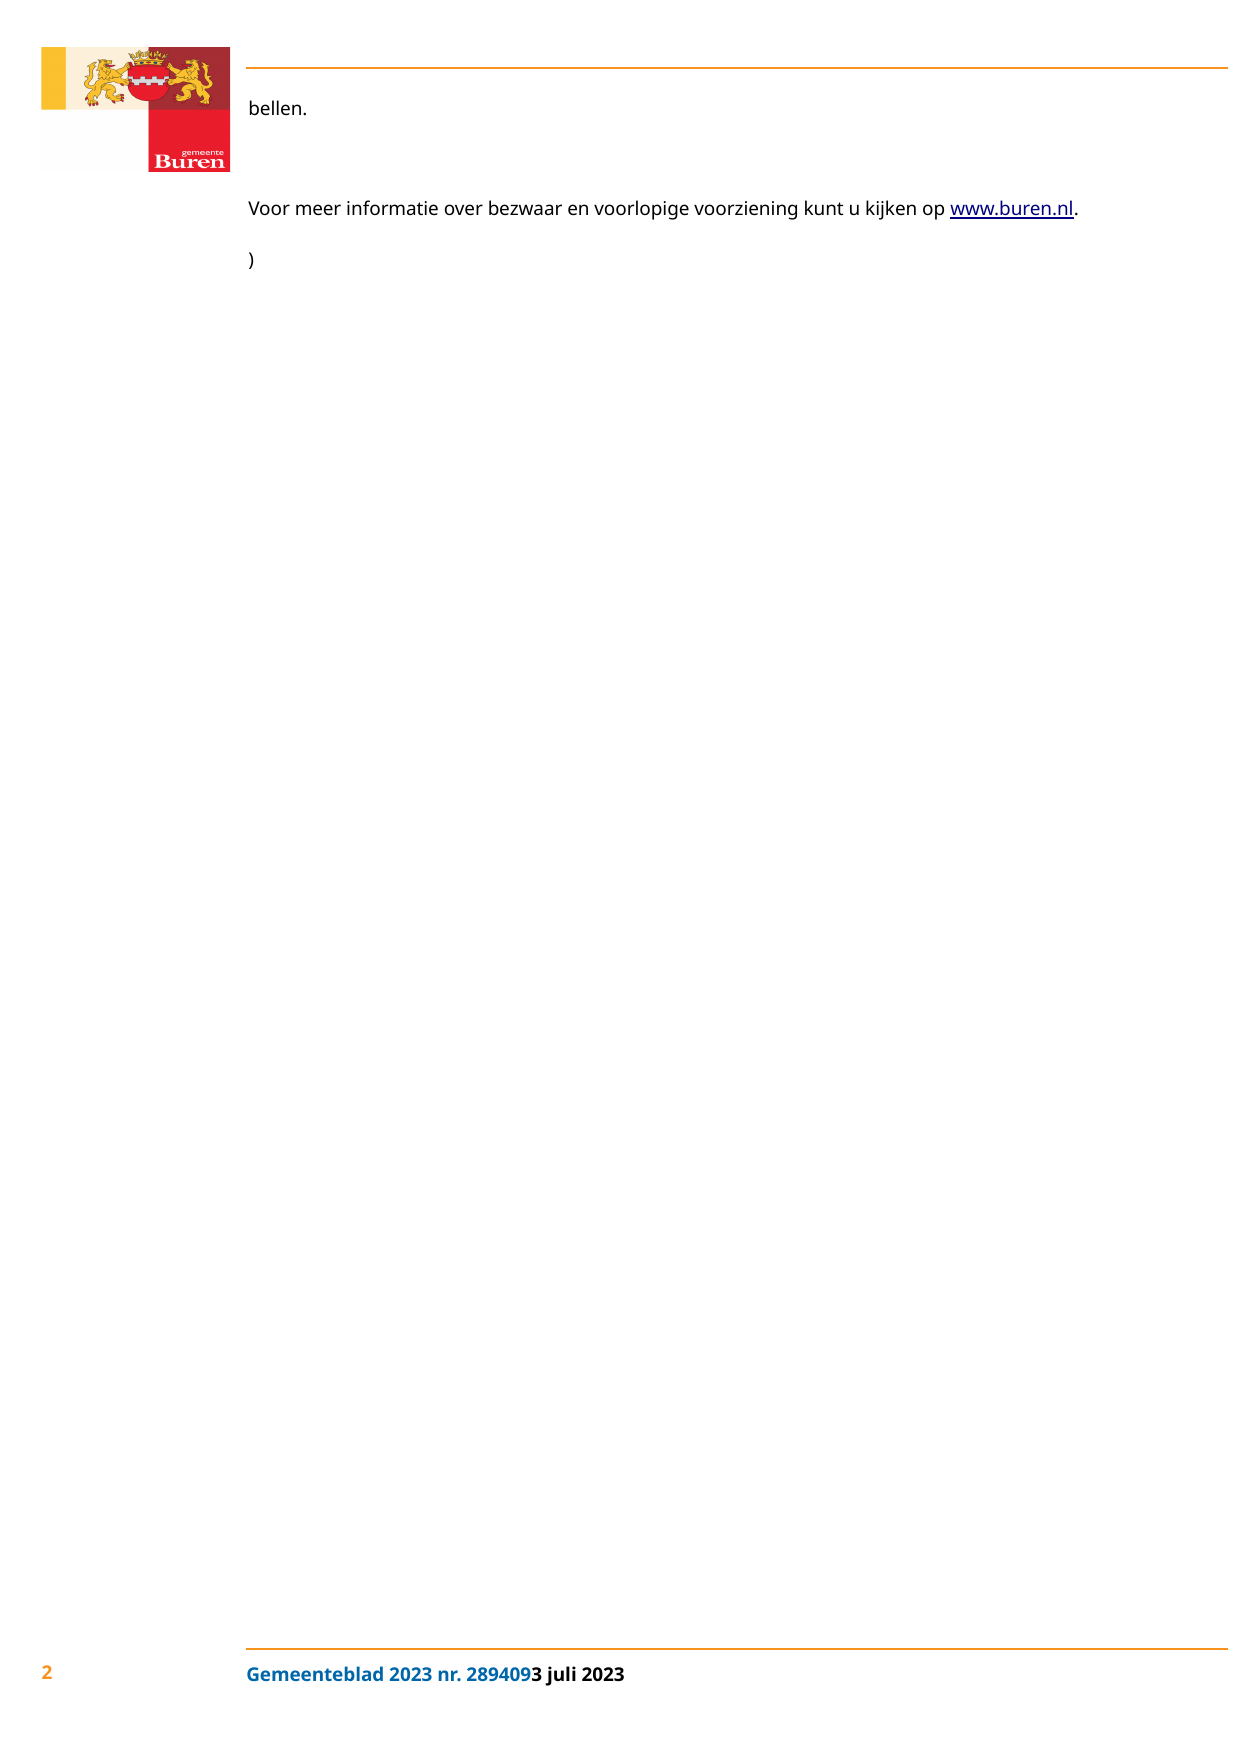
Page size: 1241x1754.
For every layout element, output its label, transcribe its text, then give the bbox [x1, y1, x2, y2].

picture [41, 47, 231, 172]
text bellen. [248, 95, 1152, 121]
text ) [248, 246, 1152, 272]
text Voor meer informatie over bezwaar en voorlopige voorziening kunt u kijken op www.buren.nl. [248, 196, 1152, 221]
